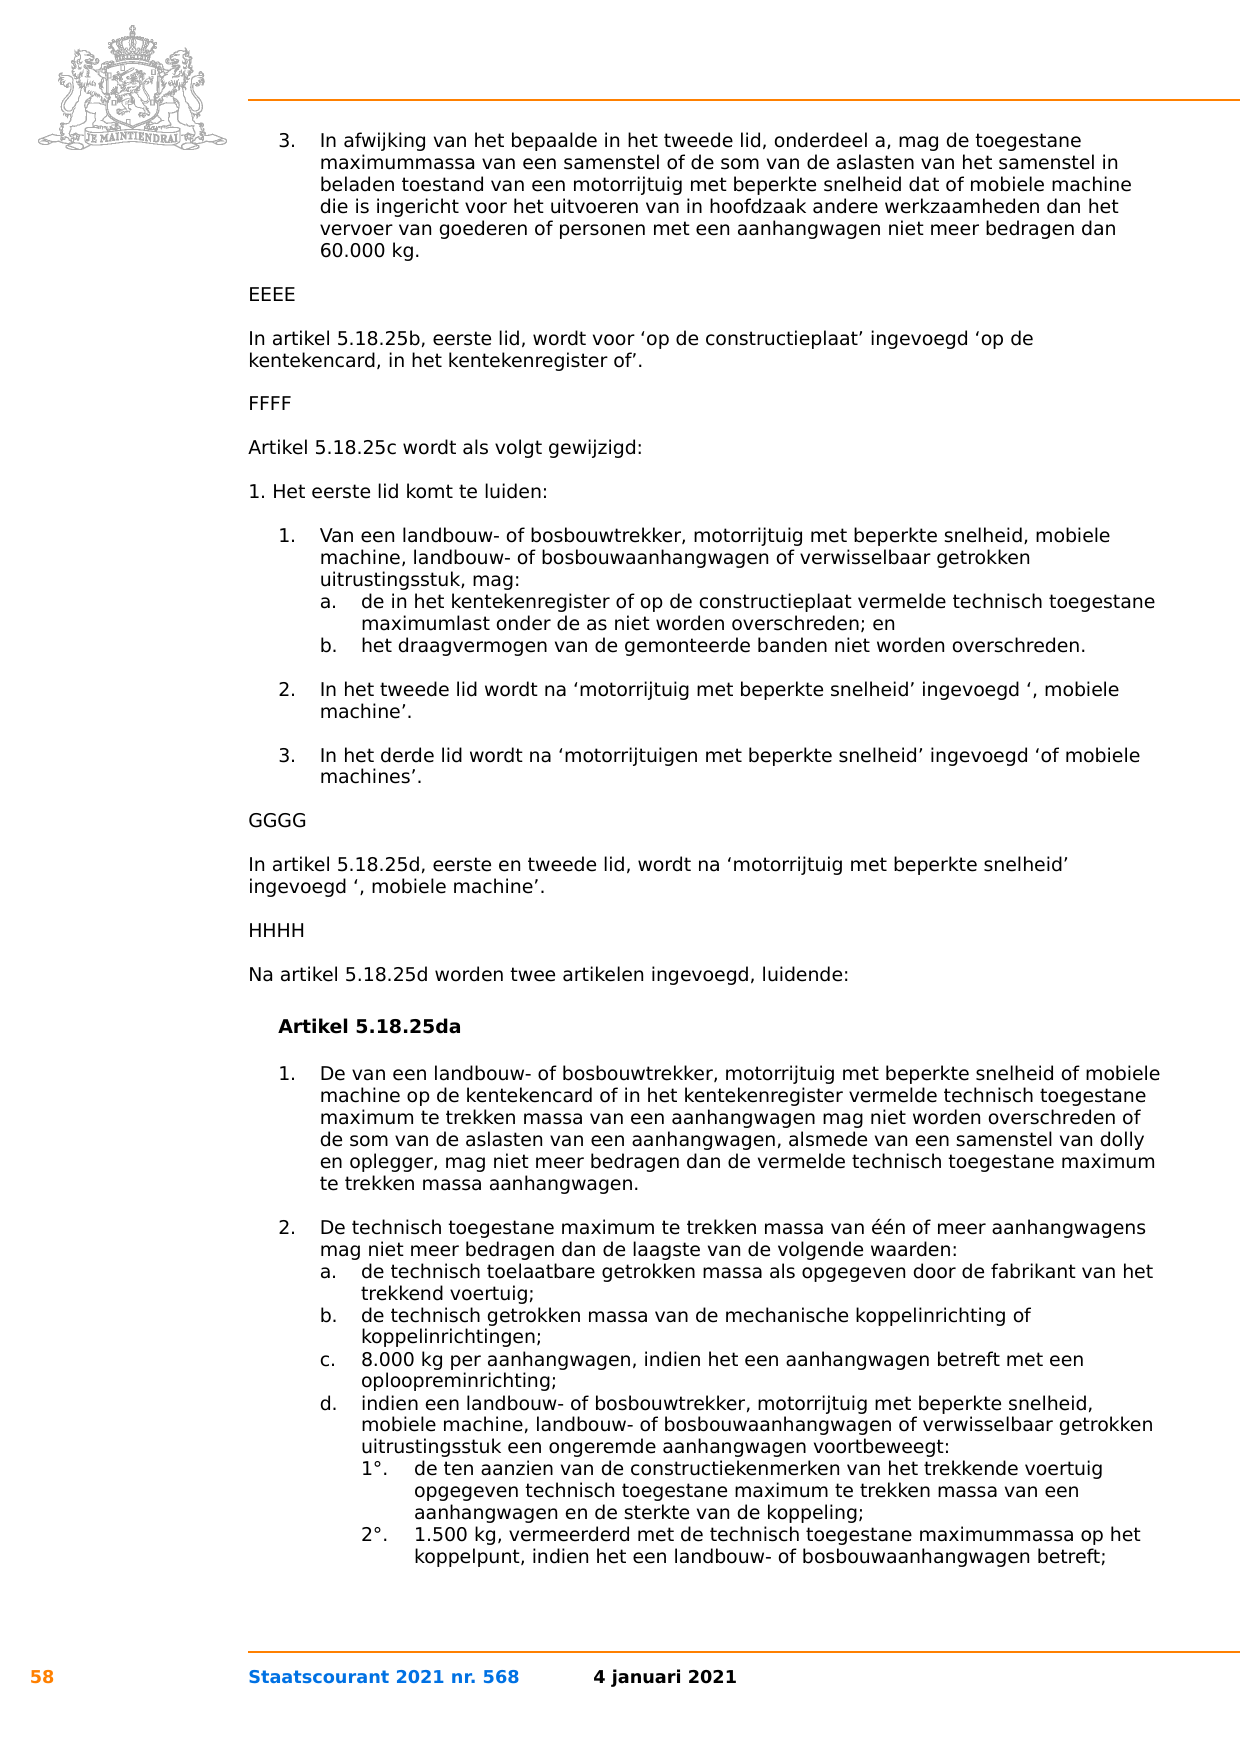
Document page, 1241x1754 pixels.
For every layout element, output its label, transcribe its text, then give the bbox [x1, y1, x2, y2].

subtitle Artikel 5.18.25da [278, 1016, 1163, 1038]
text 2. In het tweede lid wordt na ‘motorrijtuig met beperkte snelheid’ ingevoegd ‘, mobiele machine’. [278, 679, 1163, 723]
text FFFF [248, 393, 1163, 415]
text In artikel 5.18.25b, eerste lid, wordt voor ‘op de constructieplaat’ ingevoegd ‘op de kentekencard, in het kentekenregister of’. [248, 327, 1163, 371]
text GGGG [248, 810, 1163, 832]
text 1°. de ten aanzien van de constructiekenmerken van het trekkende voertuig opgegeven technisch toegestane maximum te trekken massa van een aanhangwagen en de sterkte van de koppeling; [361, 1458, 1163, 1524]
text HHHH [248, 920, 1163, 942]
text b. het draagvermogen van de gemonteerde banden niet worden overschreden. [319, 635, 1163, 657]
text 3. In afwijking van het bepaalde in het tweede lid, onderdeel a, mag de toegestane maximummassa van een samenstel of de som van de aslasten van het samenstel in beladen toestand van een motorrijtuig met beperkte snelheid dat of mobiele machine die is ingericht voor het uitvoeren van in hoofdzaak andere werkzaamheden dan het vervoer van goederen of personen met een aanhangwagen niet meer bedragen dan 60.000 kg. [278, 130, 1163, 262]
text 1. Van een landbouw- of bosbouwtrekker, motorrijtuig met beperkte snelheid, mobiele machine, landbouw- of bosbouwaanhangwagen of verwisselbaar getrokken uitrustingsstuk, mag: [278, 525, 1163, 591]
text 1. Het eerste lid komt te luiden: [248, 481, 1163, 503]
text b. de technisch getrokken massa van de mechanische koppelinrichting of koppelinrichtingen; [319, 1304, 1163, 1348]
text EEEE [248, 284, 1163, 306]
text 2°. 1.500 kg, vermeerderd met de technisch toegestane maximummassa op het koppelpunt, indien het een landbouw- of bosbouwaanhangwagen betreft; [361, 1524, 1163, 1568]
picture [38, 25, 227, 150]
text 3. In het derde lid wordt na ‘motorrijtuigen met beperkte snelheid’ ingevoegd ‘of mobiele machines’. [278, 744, 1163, 788]
text In artikel 5.18.25d, eerste en tweede lid, wordt na ‘motorrijtuig met beperkte snelheid’ ingevoegd ‘, mobiele machine’. [248, 854, 1163, 898]
text 1. De van een landbouw- of bosbouwtrekker, motorrijtuig met beperkte snelheid of mobiele machine op de kentekencard of in het kentekenregister vermelde technisch toegestane maximum te trekken massa van een aanhangwagen mag niet worden overschreden of de som van de aslasten van een aanhangwagen, alsmede van een samenstel van dolly en oplegger, mag niet meer bedragen dan de vermelde technisch toegestane maximum te trekken massa aanhangwagen. [278, 1063, 1163, 1195]
text a. de in het kentekenregister of op de constructieplaat vermelde technisch toegestane maximumlast onder de as niet worden overschreden; en [319, 591, 1163, 635]
text a. de technisch toelaatbare getrokken massa als opgegeven door de fabrikant van het trekkend voertuig; [319, 1261, 1163, 1304]
text 2. De technisch toegestane maximum te trekken massa van één of meer aanhangwagens mag niet meer bedragen dan de laagste van de volgende waarden: [278, 1217, 1163, 1261]
text d. indien een landbouw- of bosbouwtrekker, motorrijtuig met beperkte snelheid, mobiele machine, landbouw- of bosbouwaanhangwagen of verwisselbaar getrokken uitrustingsstuk een ongeremde aanhangwagen voortbeweegt: [319, 1392, 1163, 1458]
text Artikel 5.18.25c wordt als volgt gewijzigd: [248, 437, 1163, 459]
text c. 8.000 kg per aanhangwagen, indien het een aanhangwagen betreft met een oploopreminrichting; [319, 1348, 1163, 1392]
text Na artikel 5.18.25d worden twee artikelen ingevoegd, luidende: [248, 964, 1163, 986]
